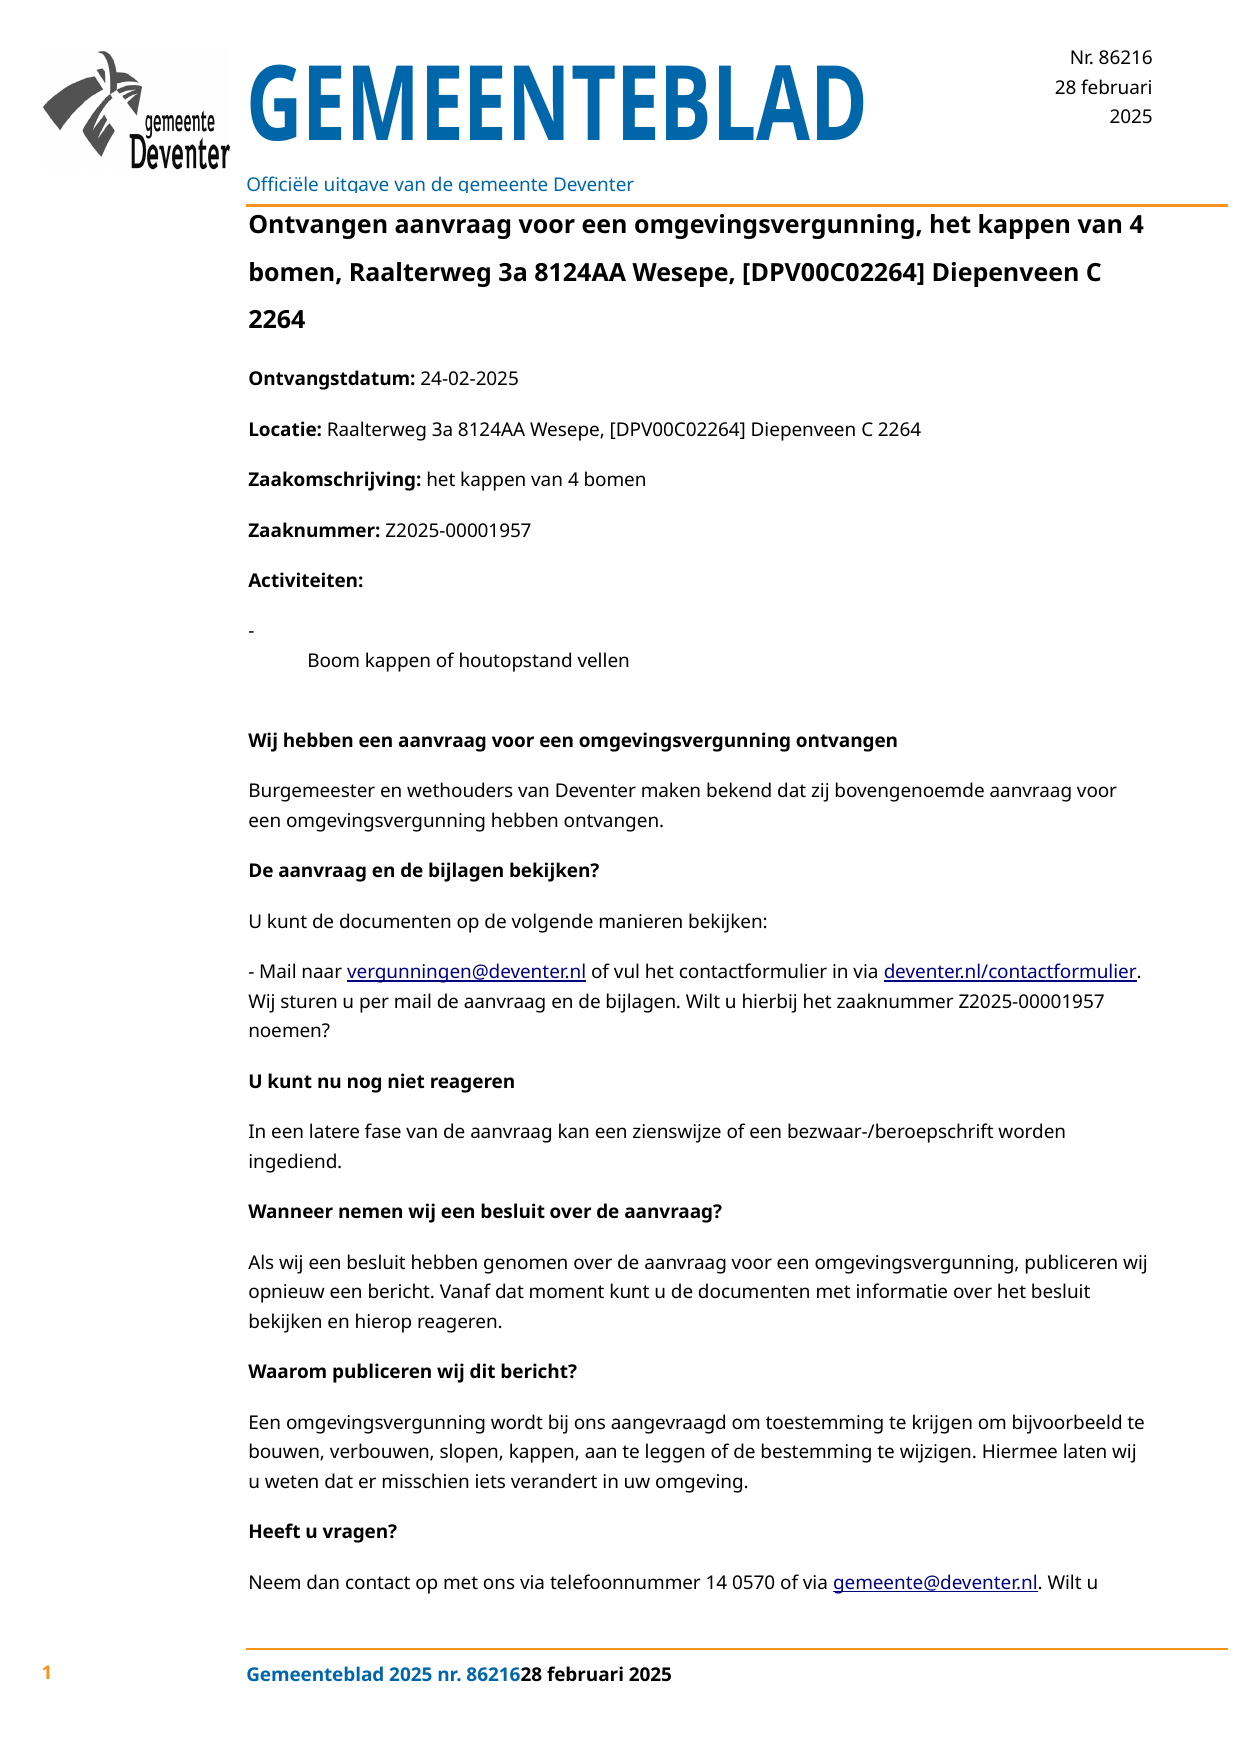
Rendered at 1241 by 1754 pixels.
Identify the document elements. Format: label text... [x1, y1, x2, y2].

text Wij hebben een aanvraag voor een omgevingsvergunning ontvangen [248, 727, 1152, 753]
text Een omgevingsvergunning wordt bij ons aangevraagd om toestemming te krijgen om bijvoorbeeld te bouwen, verbouwen, slopen, kappen, aan te leggen of de bestemming te wijzigen. Hiermee laten wij u weten dat er misschien iets verandert in uw omgeving. [248, 1409, 1152, 1494]
text Burgemeester en wethouders van Deventer maken bekend dat zij bovengenoemde aanvraag voor een omgevingsvergunning hebben ontvangen. [248, 778, 1152, 833]
text - Mail naar vergunningen@deventer.nl of vul het contactformulier in via deventer.nl/contactformulier. Wij sturen u per mail de aanvraag en de bijlagen. Wilt u hierbij het zaaknummer Z2025-00001957 noemen? [248, 958, 1152, 1043]
text Ontvangstdatum: 24-02-2025 [248, 366, 1152, 391]
text Neem dan contact op met ons via telefoonnummer 14 0570 of via gemeente@deventer.nl. Wilt u [248, 1569, 1152, 1594]
text De aanvraag en de bijlagen bekijken? [248, 858, 1152, 883]
text U kunt de documenten op de volgende manieren bekijken: [248, 908, 1152, 934]
text Locatie: Raalterweg 3a 8124AA Wesepe, [DPV00C02264] Diepenveen C 2264 [248, 416, 1152, 442]
text Heeft u vragen? [248, 1518, 1152, 1544]
text Waarom publiceren wij dit bericht? [248, 1358, 1152, 1384]
text Als wij een besluit hebben genomen over de aanvraag voor een omgevingsvergunning, publiceren wij opnieuw een bericht. Vanaf dat moment kunt u de documenten met informatie over het besluit bekijken en hierop reageren. [248, 1249, 1152, 1334]
text In een latere fase van de aanvraag kan een zienswijze of een bezwaar-/beroepschrift worden ingediend. [248, 1118, 1152, 1174]
text Ontvangen aanvraag voor een omgevingsvergunning, het kappen van 4 bomen, Raalterweg 3a 8124AA Wesepe, [DPV00C02264] Diepenveen C 2264 [248, 207, 1152, 336]
list Boom kappen of houtopstand vellen [248, 647, 1152, 673]
picture [41, 47, 231, 172]
text Wanneer nemen wij een besluit over de aanvraag? [248, 1198, 1152, 1224]
text Zaaknummer: Z2025-00001957 [248, 517, 1152, 542]
text Activiteiten: [248, 567, 1152, 593]
text U kunt nu nog niet reageren [248, 1068, 1152, 1094]
text Zaakomschrijving: het kappen van 4 bomen [248, 466, 1152, 492]
